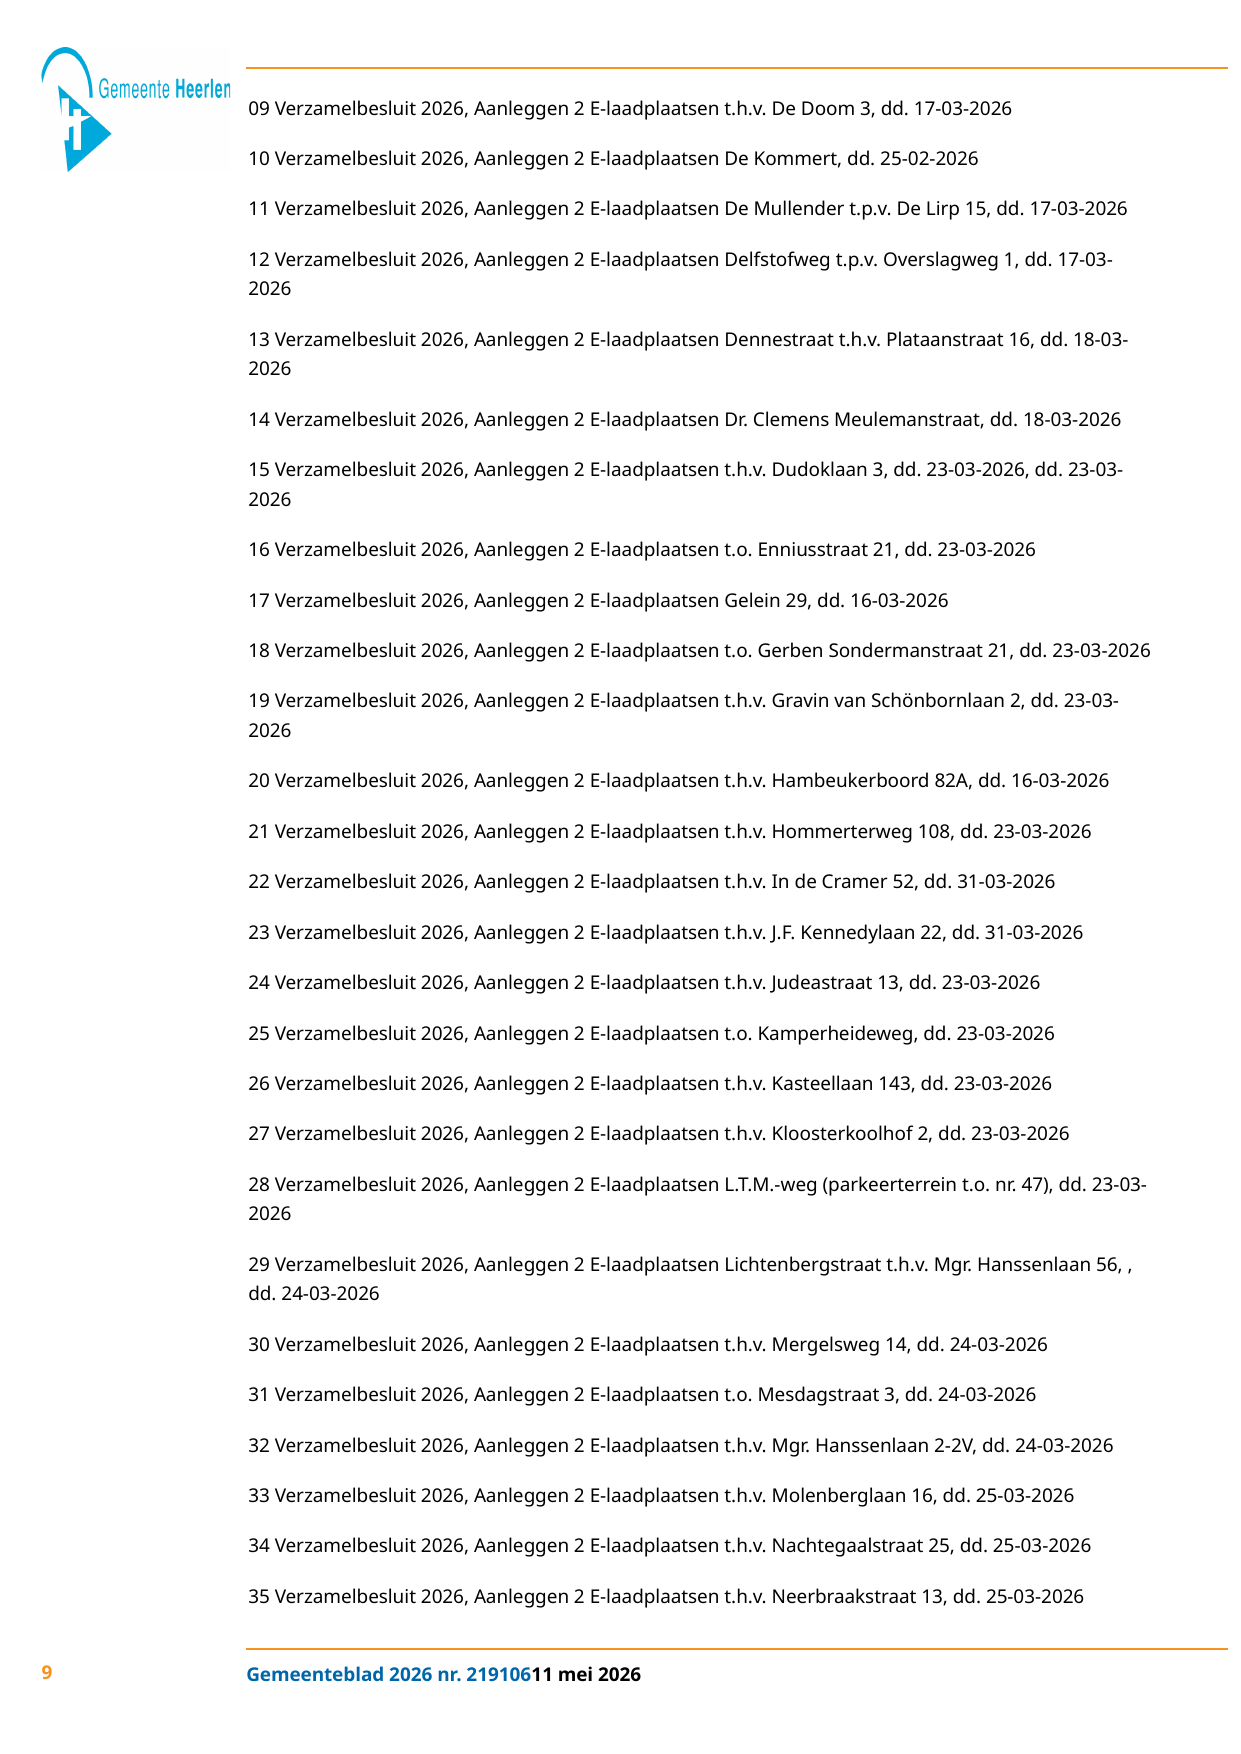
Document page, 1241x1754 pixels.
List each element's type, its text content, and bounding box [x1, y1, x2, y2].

text 18 Verzamelbesluit 2026, Aanleggen 2 E-laadplaatsen t.o. Gerben Sondermanstraat 21, dd. 23-03-2026 [248, 637, 1152, 663]
text 11 Verzamelbesluit 2026, Aanleggen 2 E-laadplaatsen De Mullender t.p.v. De Lirp 15, dd. 17-03-2026 [248, 196, 1152, 221]
text 13 Verzamelbesluit 2026, Aanleggen 2 E-laadplaatsen Dennestraat t.h.v. Plataanstraat 16, dd. 18-03-2026 [248, 326, 1152, 381]
text 33 Verzamelbesluit 2026, Aanleggen 2 E-laadplaatsen t.h.v. Molenberglaan 16, dd. 25-03-2026 [248, 1482, 1152, 1508]
text 26 Verzamelbesluit 2026, Aanleggen 2 E-laadplaatsen t.h.v. Kasteellaan 143, dd. 23-03-2026 [248, 1070, 1152, 1096]
text 32 Verzamelbesluit 2026, Aanleggen 2 E-laadplaatsen t.h.v. Mgr. Hanssenlaan 2-2V, dd. 24-03-2026 [248, 1432, 1152, 1458]
picture [41, 47, 59, 70]
text 14 Verzamelbesluit 2026, Aanleggen 2 E-laadplaatsen Dr. Clemens Meulemanstraat, dd. 18-03-2026 [248, 406, 1152, 432]
text 12 Verzamelbesluit 2026, Aanleggen 2 E-laadplaatsen Delfstofweg t.p.v. Overslagweg 1, dd. 17-03-2026 [248, 246, 1152, 301]
picture [41, 47, 231, 172]
text 34 Verzamelbesluit 2026, Aanleggen 2 E-laadplaatsen t.h.v. Nachtegaalstraat 25, dd. 25-03-2026 [248, 1533, 1152, 1558]
text 35 Verzamelbesluit 2026, Aanleggen 2 E-laadplaatsen t.h.v. Neerbraakstraat 13, dd. 25-03-2026 [248, 1583, 1152, 1609]
text 23 Verzamelbesluit 2026, Aanleggen 2 E-laadplaatsen t.h.v. J.F. Kennedylaan 22, dd. 31-03-2026 [248, 919, 1152, 945]
text 09 Verzamelbesluit 2026, Aanleggen 2 E-laadplaatsen t.h.v. De Doom 3, dd. 17-03-2026 [248, 95, 1152, 121]
text 24 Verzamelbesluit 2026, Aanleggen 2 E-laadplaatsen t.h.v. Judeastraat 13, dd. 23-03-2026 [248, 969, 1152, 995]
text 30 Verzamelbesluit 2026, Aanleggen 2 E-laadplaatsen t.h.v. Mergelsweg 14, dd. 24-03-2026 [248, 1331, 1152, 1357]
text 31 Verzamelbesluit 2026, Aanleggen 2 E-laadplaatsen t.o. Mesdagstraat 3, dd. 24-03-2026 [248, 1381, 1152, 1407]
text 10 Verzamelbesluit 2026, Aanleggen 2 E-laadplaatsen De Kommert, dd. 25-02-2026 [248, 145, 1152, 171]
text 16 Verzamelbesluit 2026, Aanleggen 2 E-laadplaatsen t.o. Enniusstraat 21, dd. 23-03-2026 [248, 536, 1152, 562]
text 28 Verzamelbesluit 2026, Aanleggen 2 E-laadplaatsen L.T.M.-weg (parkeerterrein t.o. nr. 47), dd. 23-03-2026 [248, 1171, 1152, 1226]
text 22 Verzamelbesluit 2026, Aanleggen 2 E-laadplaatsen t.h.v. In de Cramer 52, dd. 31-03-2026 [248, 868, 1152, 894]
text 19 Verzamelbesluit 2026, Aanleggen 2 E-laadplaatsen t.h.v. Gravin van Schönbornlaan 2, dd. 23-03-2026 [248, 688, 1152, 743]
text 29 Verzamelbesluit 2026, Aanleggen 2 E-laadplaatsen Lichtenbergstraat t.h.v. Mgr. Hanssenlaan 56, , dd. 24-03-2026 [248, 1251, 1152, 1306]
text 15 Verzamelbesluit 2026, Aanleggen 2 E-laadplaatsen t.h.v. Dudoklaan 3, dd. 23-03-2026, dd. 23-03-2026 [248, 456, 1152, 512]
text 17 Verzamelbesluit 2026, Aanleggen 2 E-laadplaatsen Gelein 29, dd. 16-03-2026 [248, 587, 1152, 613]
text 27 Verzamelbesluit 2026, Aanleggen 2 E-laadplaatsen t.h.v. Kloosterkoolhof 2, dd. 23-03-2026 [248, 1121, 1152, 1146]
text 25 Verzamelbesluit 2026, Aanleggen 2 E-laadplaatsen t.o. Kamperheideweg, dd. 23-03-2026 [248, 1020, 1152, 1046]
text 20 Verzamelbesluit 2026, Aanleggen 2 E-laadplaatsen t.h.v. Hambeukerboord 82A, dd. 16-03-2026 [248, 768, 1152, 793]
text 21 Verzamelbesluit 2026, Aanleggen 2 E-laadplaatsen t.h.v. Hommerterweg 108, dd. 23-03-2026 [248, 818, 1152, 844]
